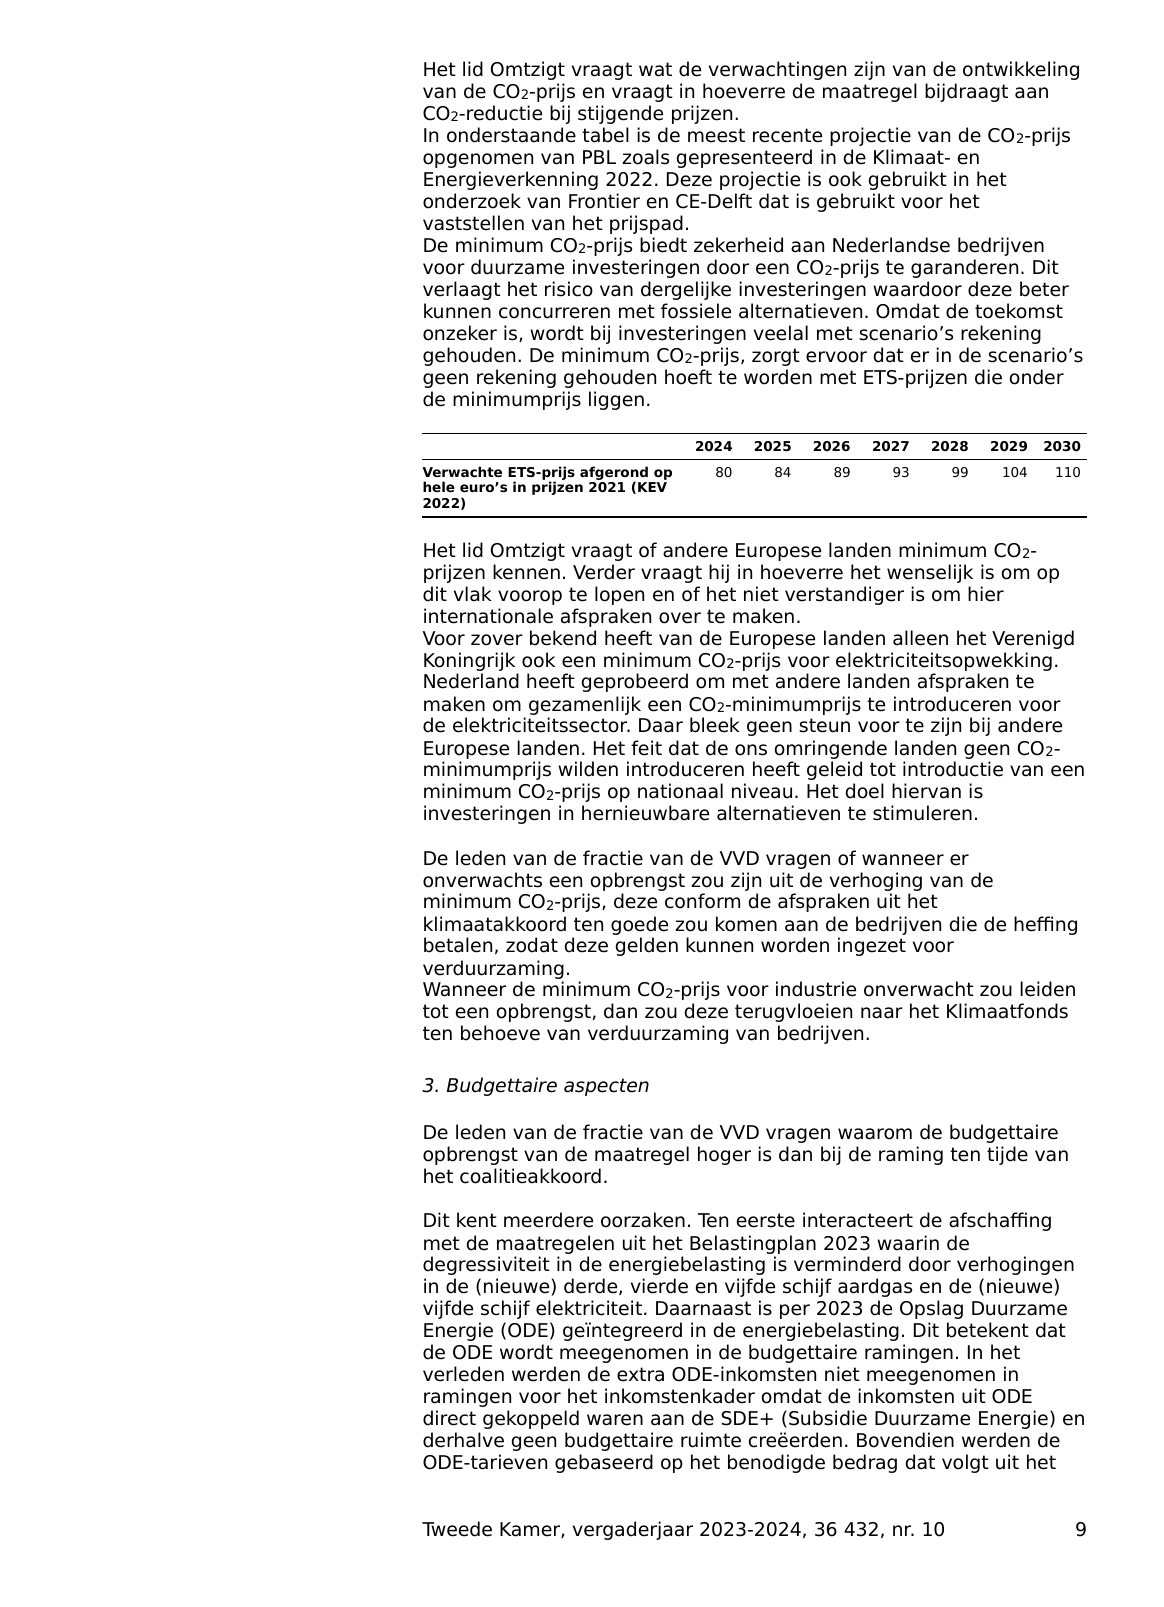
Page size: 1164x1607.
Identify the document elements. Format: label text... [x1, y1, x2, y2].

table_cell 84 [738, 460, 797, 516]
text Voor zover bekend heeft van de Europese landen alleen het Verenigd Koningrijk ook een minimum CO2-prijs voor elektriciteitsopwekking. Nederland heeft geprobeerd om met andere landen afspraken te maken om gezamenlijk een CO2-minimumprijs te introduceren voor de elektriciteitssector. Daar bleek geen steun voor te zijn bij andere Europese landen. Het feit dat de ons omringende landen geen CO2-minimumprijs wilden introduceren heeft geleid tot introductie van een minimum CO2-prijs op nationaal niveau. Het doel hiervan is investeringen in hernieuwbare alternatieven te stimuleren. [422, 627, 1087, 825]
table_cell 80 [679, 460, 738, 516]
table_header 2030 [1034, 434, 1087, 459]
text Het lid Omtzigt vraagt wat de verwachtingen zijn van de ontwikkeling van de CO2-prijs en vraagt in hoeverre de maatregel bijdraagt aan CO2-reductie bij stijgende prijzen. [422, 59, 1087, 125]
text De leden van de fractie van de VVD vragen waarom de budgettaire opbrengst van de maatregel hoger is dan bij de raming ten tijde van het coalitieakkoord. [422, 1122, 1087, 1188]
table_header 2026 [797, 434, 856, 459]
table_header [422, 434, 679, 459]
table_cell 104 [974, 460, 1033, 516]
table_header 2025 [738, 434, 797, 459]
table_cell Verwachte ETS-prijs afgerond op hele euro’s in prijzen 2021 (KEV 2022) [422, 460, 679, 516]
text De leden van de fractie van de VVD vragen of wanneer er onverwachts een opbrengst zou zijn uit de verhoging van de minimum CO2-prijs, deze conform de afspraken uit het klimaatakkoord ten goede zou komen aan de bedrijven die de heffing betalen, zodat deze gelden kunnen worden ingezet voor verduurzaming. [422, 847, 1087, 979]
table_header 2029 [974, 434, 1033, 459]
table_header 2027 [856, 434, 915, 459]
text De minimum CO2-prijs biedt zekerheid aan Nederlandse bedrijven voor duurzame investeringen door een CO2-prijs te garanderen. Dit verlaagt het risico van dergelijke investeringen waardoor deze beter kunnen concurreren met fossiele alternatieven. Omdat de toekomst onzeker is, wordt bij investeringen veelal met scenario’s rekening gehouden. De minimum CO2-prijs, zorgt ervoor dat er in de scenario’s geen rekening gehouden hoeft te worden met ETS-prijzen die onder de minimumprijs liggen. [422, 235, 1087, 411]
table_cell 93 [856, 460, 915, 516]
table_cell 89 [797, 460, 856, 516]
text Dit kent meerdere oorzaken. Ten eerste interacteert de afschaffing met de maatregelen uit het Belastingplan 2023 waarin de degressiviteit in de energiebelasting is verminderd door verhogingen in de (nieuwe) derde, vierde en vijfde schijf aardgas en de (nieuwe) vijfde schijf elektriciteit. Daarnaast is per 2023 de Opslag Duurzame Energie (ODE) geïntegreerd in de energiebelasting. Dit betekent dat de ODE wordt meegenomen in de budgettaire ramingen. In het verleden werden de extra ODE-inkomsten niet meegenomen in ramingen voor het inkomstenkader omdat de inkomsten uit ODE direct gekoppeld waren aan de SDE+ (Subsidie Duurzame Energie) en derhalve geen budgettaire ruimte creëerden. Bovendien werden de ODE-tarieven gebaseerd op het benodigde bedrag dat volgt uit het [422, 1210, 1087, 1474]
text In onderstaande tabel is de meest recente projectie van de CO2-prijs opgenomen van PBL zoals gepresenteerd in de Klimaat- en Energieverkenning 2022. Deze projectie is ook gebruikt in het onderzoek van Frontier en CE-Delft dat is gebruikt voor het vaststellen van het prijspad. [422, 125, 1087, 235]
subtitle 3. Budgettaire aspecten [422, 1075, 1087, 1097]
table_header 2024 [679, 434, 738, 459]
table_cell 110 [1034, 460, 1087, 516]
text Het lid Omtzigt vraagt of andere Europese landen minimum CO2-prijzen kennen. Verder vraagt hij in hoeverre het wenselijk is om op dit vlak voorop te lopen en of het niet verstandiger is om hier internationale afspraken over te maken. [422, 539, 1087, 627]
table_header 2028 [915, 434, 974, 459]
text Wanneer de minimum CO2-prijs voor industrie onverwacht zou leiden tot een opbrengst, dan zou deze terugvloeien naar het Klimaatfonds ten behoeve van verduurzaming van bedrijven. [422, 979, 1087, 1045]
table_cell 99 [915, 460, 974, 516]
